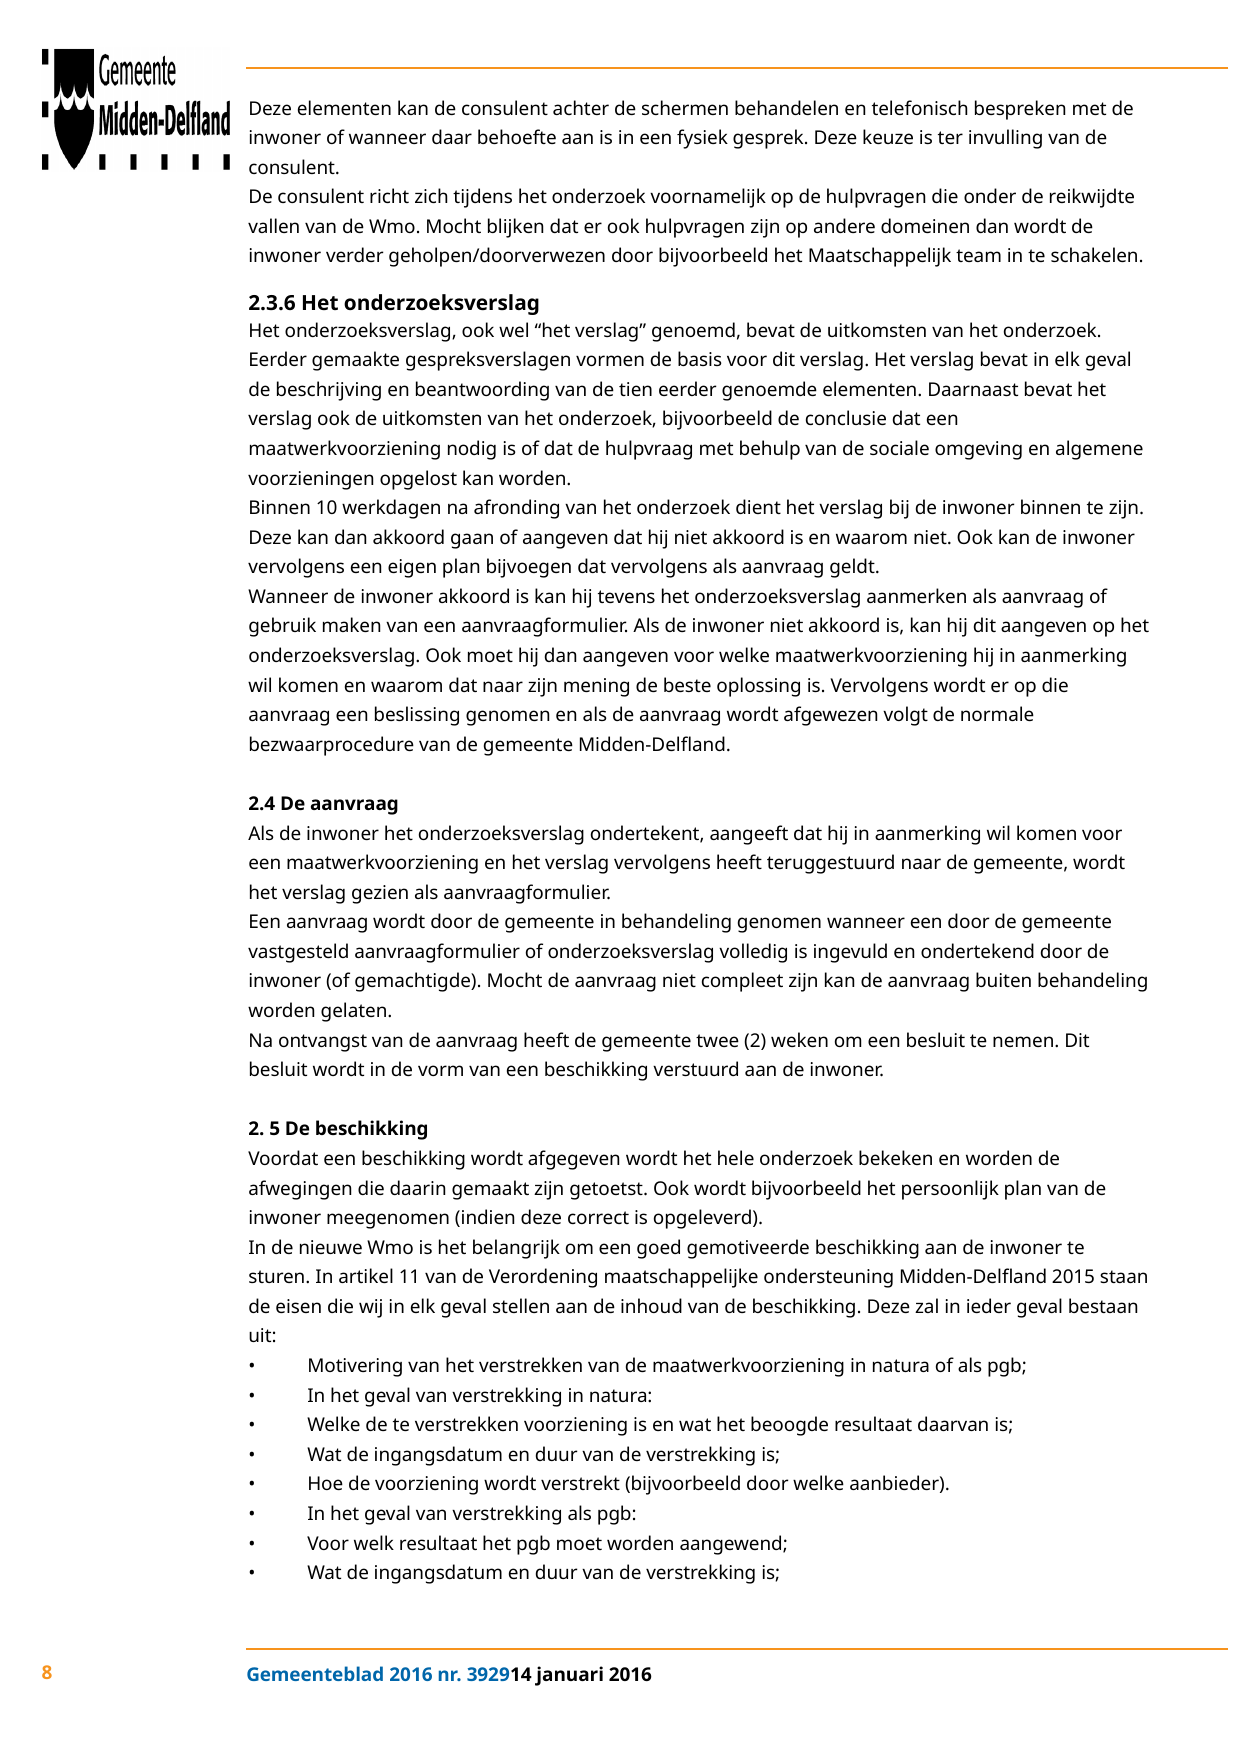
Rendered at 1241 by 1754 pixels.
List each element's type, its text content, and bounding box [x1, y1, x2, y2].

text 2.3.6 Het onderzoeksverslag [248, 288, 1152, 317]
text Binnen 10 werkdagen na afronding van het onderzoek dient het verslag bij de inwoner binnen te zijn. Deze kan dan akkoord gaan of aangeven dat hij niet akkoord is en waarom niet. Ook kan de inwoner vervolgens een eigen plan bijvoegen dat vervolgens als aanvraag geldt. [248, 494, 1152, 579]
text Een aanvraag wordt door de gemeente in behandeling genomen wanneer een door de gemeente vastgesteld aanvraagformulier of onderzoeksverslag volledig is ingevuld en ondertekend door de inwoner (of gemachtigde). Mocht de aanvraag niet compleet zijn kan de aanvraag buiten behandeling worden gelaten. [248, 908, 1152, 1023]
list Voor welk resultaat het pgb moet worden aangewend; [248, 1530, 1152, 1555]
list In het geval van verstrekking in natura: [248, 1382, 1152, 1407]
text 2.4 De aanvraag [248, 790, 1152, 816]
text Als de inwoner het onderzoeksverslag ondertekent, aangeeft dat hij in aanmerking wil komen voor een maatwerkvoorziening en het verslag vervolgens heeft teruggestuurd naar de gemeente, wordt het verslag gezien als aanvraagformulier. [248, 820, 1152, 904]
text Deze elementen kan de consulent achter de schermen behandelen en telefonisch bespreken met de inwoner of wanneer daar behoefte aan is in een fysiek gesprek. Deze keuze is ter invulling van de consulent. [248, 95, 1152, 180]
text De consulent richt zich tijdens het onderzoek voornamelijk op de hulpvragen die onder de reikwijdte vallen van de Wmo. Mocht blijken dat er ook hulpvragen zijn op andere domeinen dan wordt de inwoner verder geholpen/doorverwezen door bijvoorbeeld het Maatschappelijk team in te schakelen. [248, 183, 1152, 268]
text 2. 5 De beschikking [248, 1116, 1152, 1141]
text Voordat een beschikking wordt afgegeven wordt het hele onderzoek bekeken en worden de afwegingen die daarin gemaakt zijn getoetst. Ook wordt bijvoorbeeld het persoonlijk plan van de inwoner meegenomen (indien deze correct is opgeleverd). [248, 1145, 1152, 1230]
list Hoe de voorziening wordt verstrekt (bijvoorbeeld door welke aanbieder). [248, 1471, 1152, 1496]
list Motivering van het verstrekken van de maatwerkvoorziening in natura of als pgb; [248, 1352, 1152, 1378]
list In het geval van verstrekking als pgb: [248, 1500, 1152, 1526]
text Het onderzoeksverslag, ook wel “het verslag” genoemd, bevat de uitkomsten van het onderzoek. Eerder gemaakte gespreksverslagen vormen de basis voor dit verslag. Het verslag bevat in elk geval de beschrijving en beantwoording van de tien eerder genoemde elementen. Daarnaast bevat het verslag ook de uitkomsten van het onderzoek, bijvoorbeeld de conclusie dat een maatwerkvoorziening nodig is of dat de hulpvraag met behulp van de sociale omgeving en algemene voorzieningen opgelost kan worden. [248, 317, 1152, 490]
picture [41, 47, 231, 172]
list Wat de ingangsdatum en duur van de verstrekking is; [248, 1441, 1152, 1467]
text Wanneer de inwoner akkoord is kan hij tevens het onderzoeksverslag aanmerken als aanvraag of gebruik maken van een aanvraagformulier. Als de inwoner niet akkoord is, kan hij dit aangeven op het onderzoeksverslag. Ook moet hij dan aangeven voor welke maatwerkvoorziening hij in aanmerking wil komen en waarom dat naar zijn mening de beste oplossing is. Vervolgens wordt er op die aanvraag een beslissing genomen en als de aanvraag wordt afgewezen volgt de normale bezwaarprocedure van de gemeente Midden-Delfland. [248, 583, 1152, 757]
text In de nieuwe Wmo is het belangrijk om een goed gemotiveerde beschikking aan de inwoner te sturen. In artikel 11 van de Verordening maatschappelijke ondersteuning Midden-Delfland 2015 staan de eisen die wij in elk geval stellen aan de inhoud van de beschikking. Deze zal in ieder geval bestaan uit: [248, 1234, 1152, 1348]
text Na ontvangst van de aanvraag heeft de gemeente twee (2) weken om een besluit te nemen. Dit besluit wordt in de vorm van een beschikking verstuurd aan de inwoner. [248, 1027, 1152, 1082]
list Welke de te verstrekken voorziening is en wat het beoogde resultaat daarvan is; [248, 1411, 1152, 1437]
list Wat de ingangsdatum en duur van de verstrekking is; [248, 1559, 1152, 1585]
